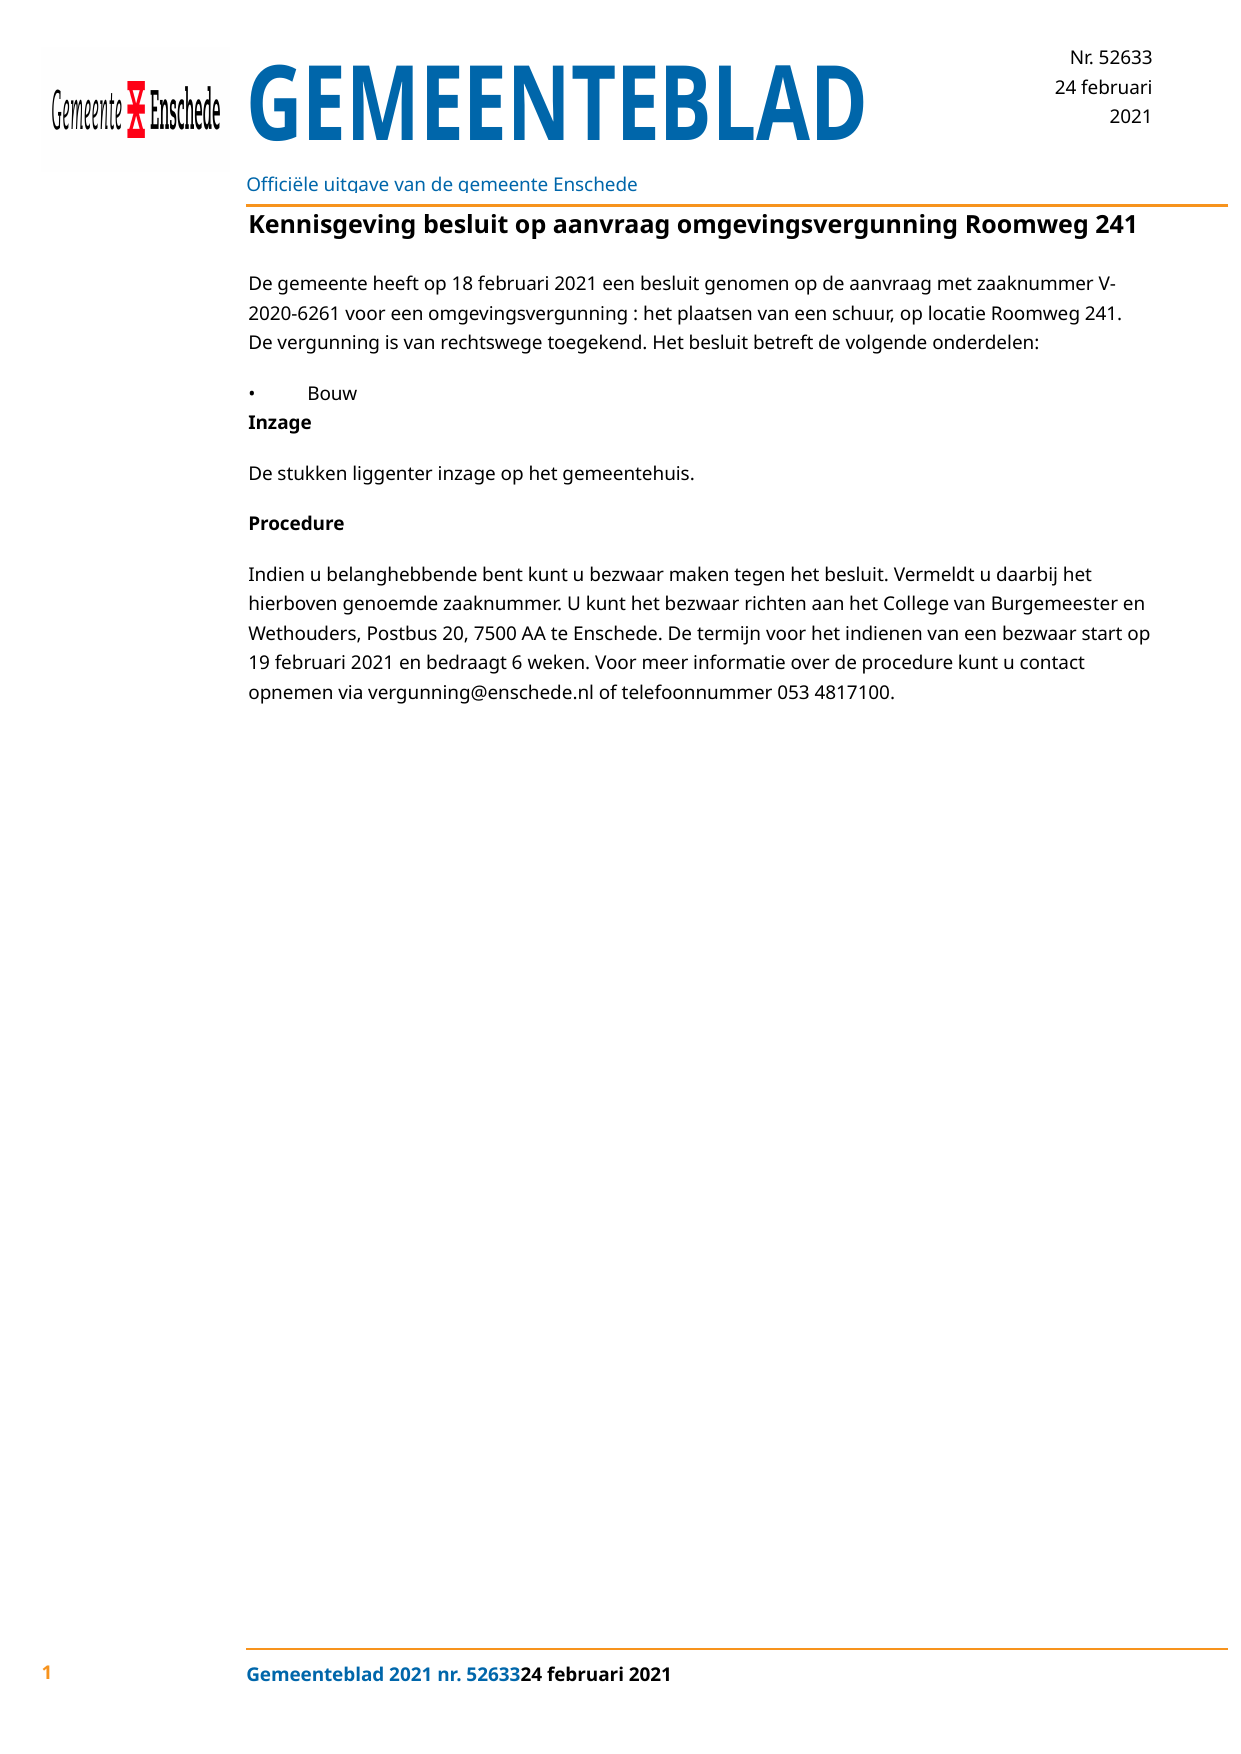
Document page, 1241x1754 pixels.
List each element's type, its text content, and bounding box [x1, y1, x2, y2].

text Indien u belanghebbende bent kunt u bezwaar maken tegen het besluit. Vermeldt u daarbij het hierboven genoemde zaaknummer. U kunt het bezwaar richten aan het College van Burgemees­ter en Wethouders, Postbus 20, 7500 AA te Enschede. De termijn voor het indienen van een bezwaar start op 19 februari 2021 en bedraagt 6 weken. Voor meer informatie over de procedure kunt u contact opnemen via vergunning@enschede.nl of telefoonnummer 053 4817100. [248, 561, 1152, 705]
text De stukken liggenter inzage op het gemeentehuis. [248, 460, 1152, 486]
picture [41, 47, 231, 172]
text Kennisgeving besluit op aanvraag omgevingsvergunning Roomweg 241 [248, 207, 1152, 241]
text De gemeente heeft op 18 februari 2021 een besluit genomen op de aanvraag met zaaknummer V-2020-6261 voor een omgevingsvergunning : het plaatsen van een schuur, op locatie Roomweg 241. De vergunning is van rechtswege toegekend. Het besluit betreft de volgende onderdelen: [248, 270, 1152, 355]
list Bouw [248, 380, 1152, 406]
text Procedure [248, 510, 1152, 536]
text Inzage [248, 409, 1152, 435]
